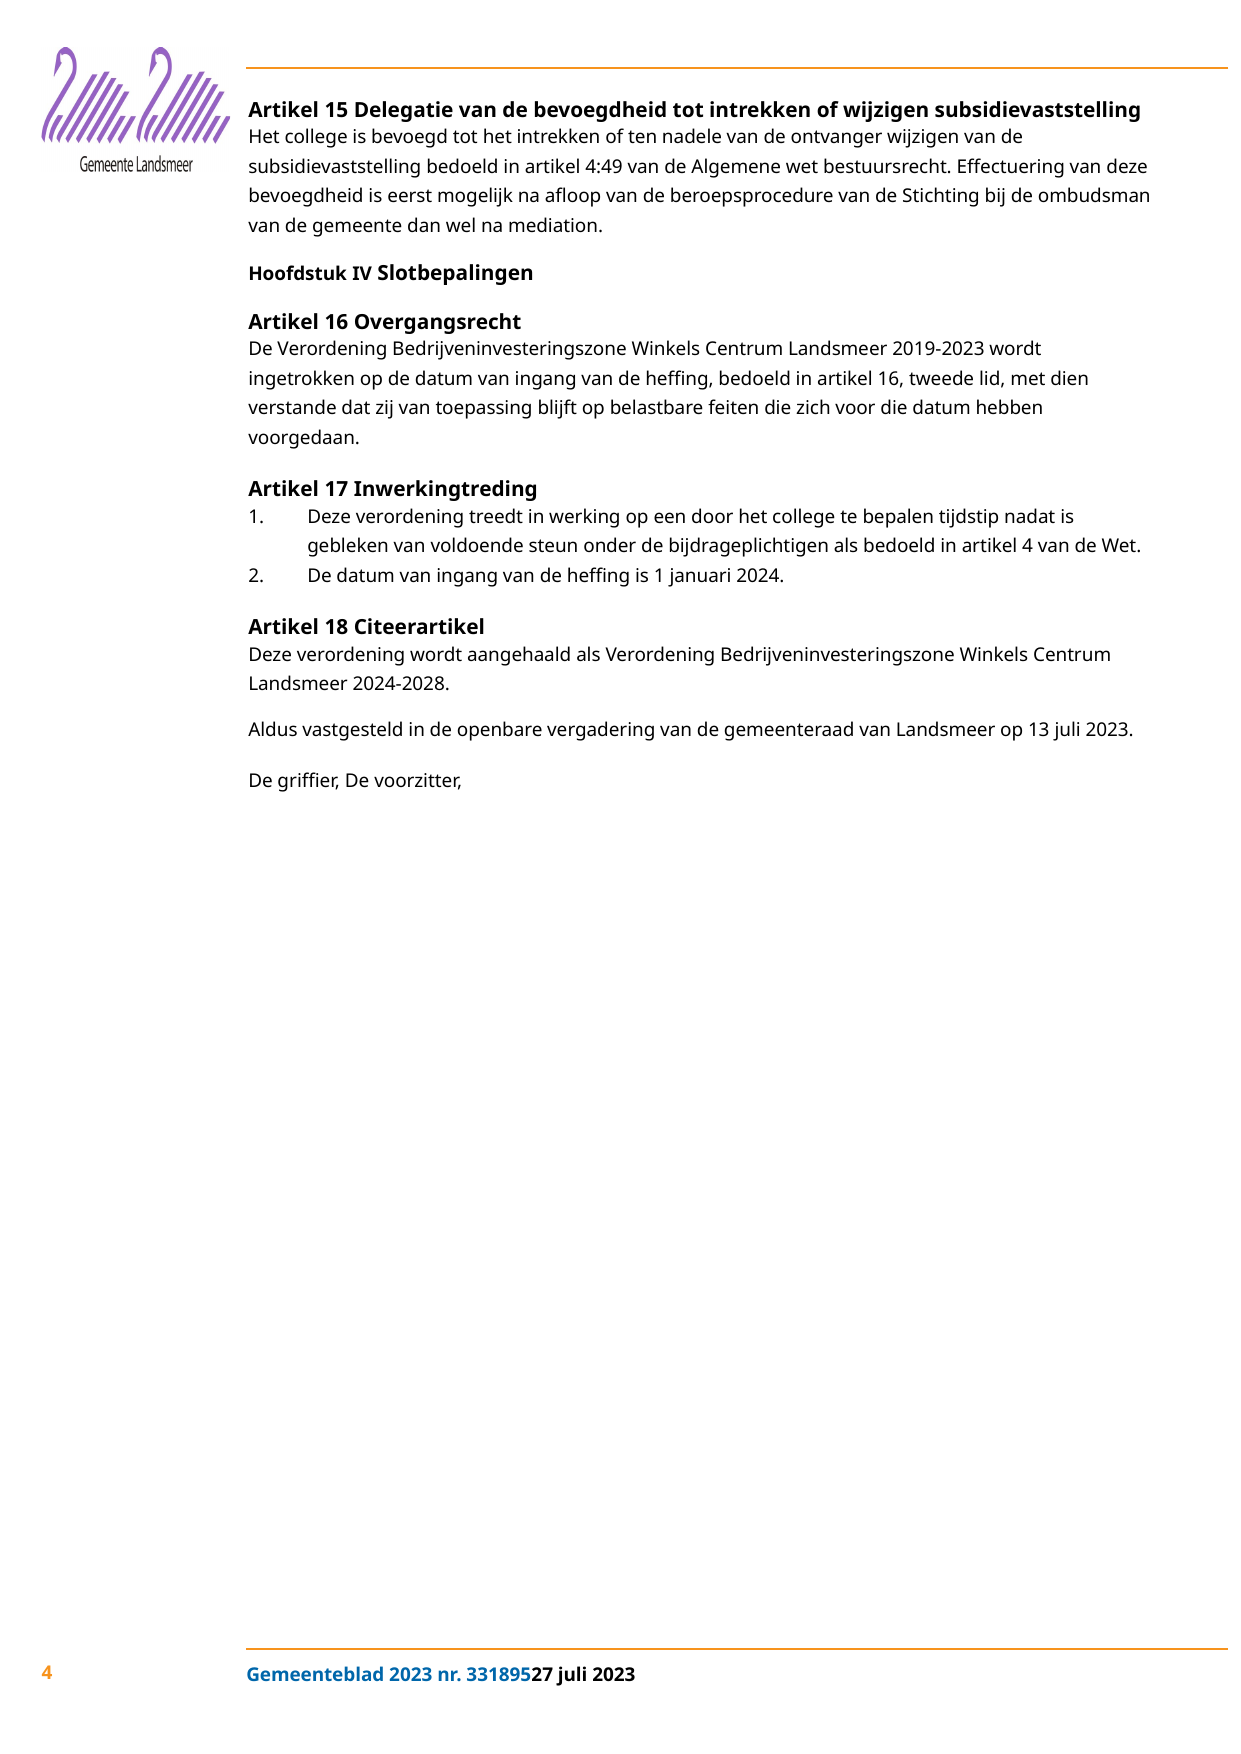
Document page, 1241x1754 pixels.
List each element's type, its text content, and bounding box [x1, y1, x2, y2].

picture [41, 47, 231, 172]
text De griffier, De voorzitter, [248, 768, 1152, 793]
text Artikel 17 Inwerkingtreding [248, 474, 1152, 503]
text Hoofdstuk IV Slotbepalingen [248, 258, 1152, 286]
text Artikel 18 Citeerartikel [248, 612, 1152, 641]
text Aldus vastgesteld in de openbare vergadering van de gemeenteraad van Landsmeer op 13 juli 2023. [248, 716, 1152, 742]
list De datum van ingang van de heffing is 1 januari 2024. [248, 562, 1152, 588]
text De Verordening Bedrijveninvesteringszone Winkels Centrum Landsmeer 2019-2023 wordt ingetrokken op de datum van ingang van de heffing, bedoeld in artikel 16, tweede lid, met dien verstande dat zij van toepassing blijft op belastbare feiten die zich voor die datum hebben voorgedaan. [248, 335, 1152, 450]
text Het college is bevoegd tot het intrekken of ten nadele van de ontvanger wijzigen van de subsidievaststelling bedoeld in artikel 4:49 van de Algemene wet bestuursrecht. Effectuering van deze bevoegdheid is eerst mogelijk na afloop van de beroepsprocedure van de Stichting bij de ombudsman van de gemeente dan wel na mediation. [248, 123, 1152, 238]
list Deze verordening treedt in werking op een door het college te bepalen tijdstip nadat is gebleken van voldoende steun onder de bijdrageplichtigen als bedoeld in artikel 4 van de Wet. [248, 503, 1152, 558]
text Artikel 16 Overgangsrecht [248, 307, 1152, 335]
text Deze verordening wordt aangehaald als Verordening Bedrijveninvesteringszone Winkels Centrum Landsmeer 2024-2028. [248, 641, 1152, 696]
text Artikel 15 Delegatie van de bevoegdheid tot intrekken of wijzigen subsidievaststelling [248, 95, 1152, 123]
